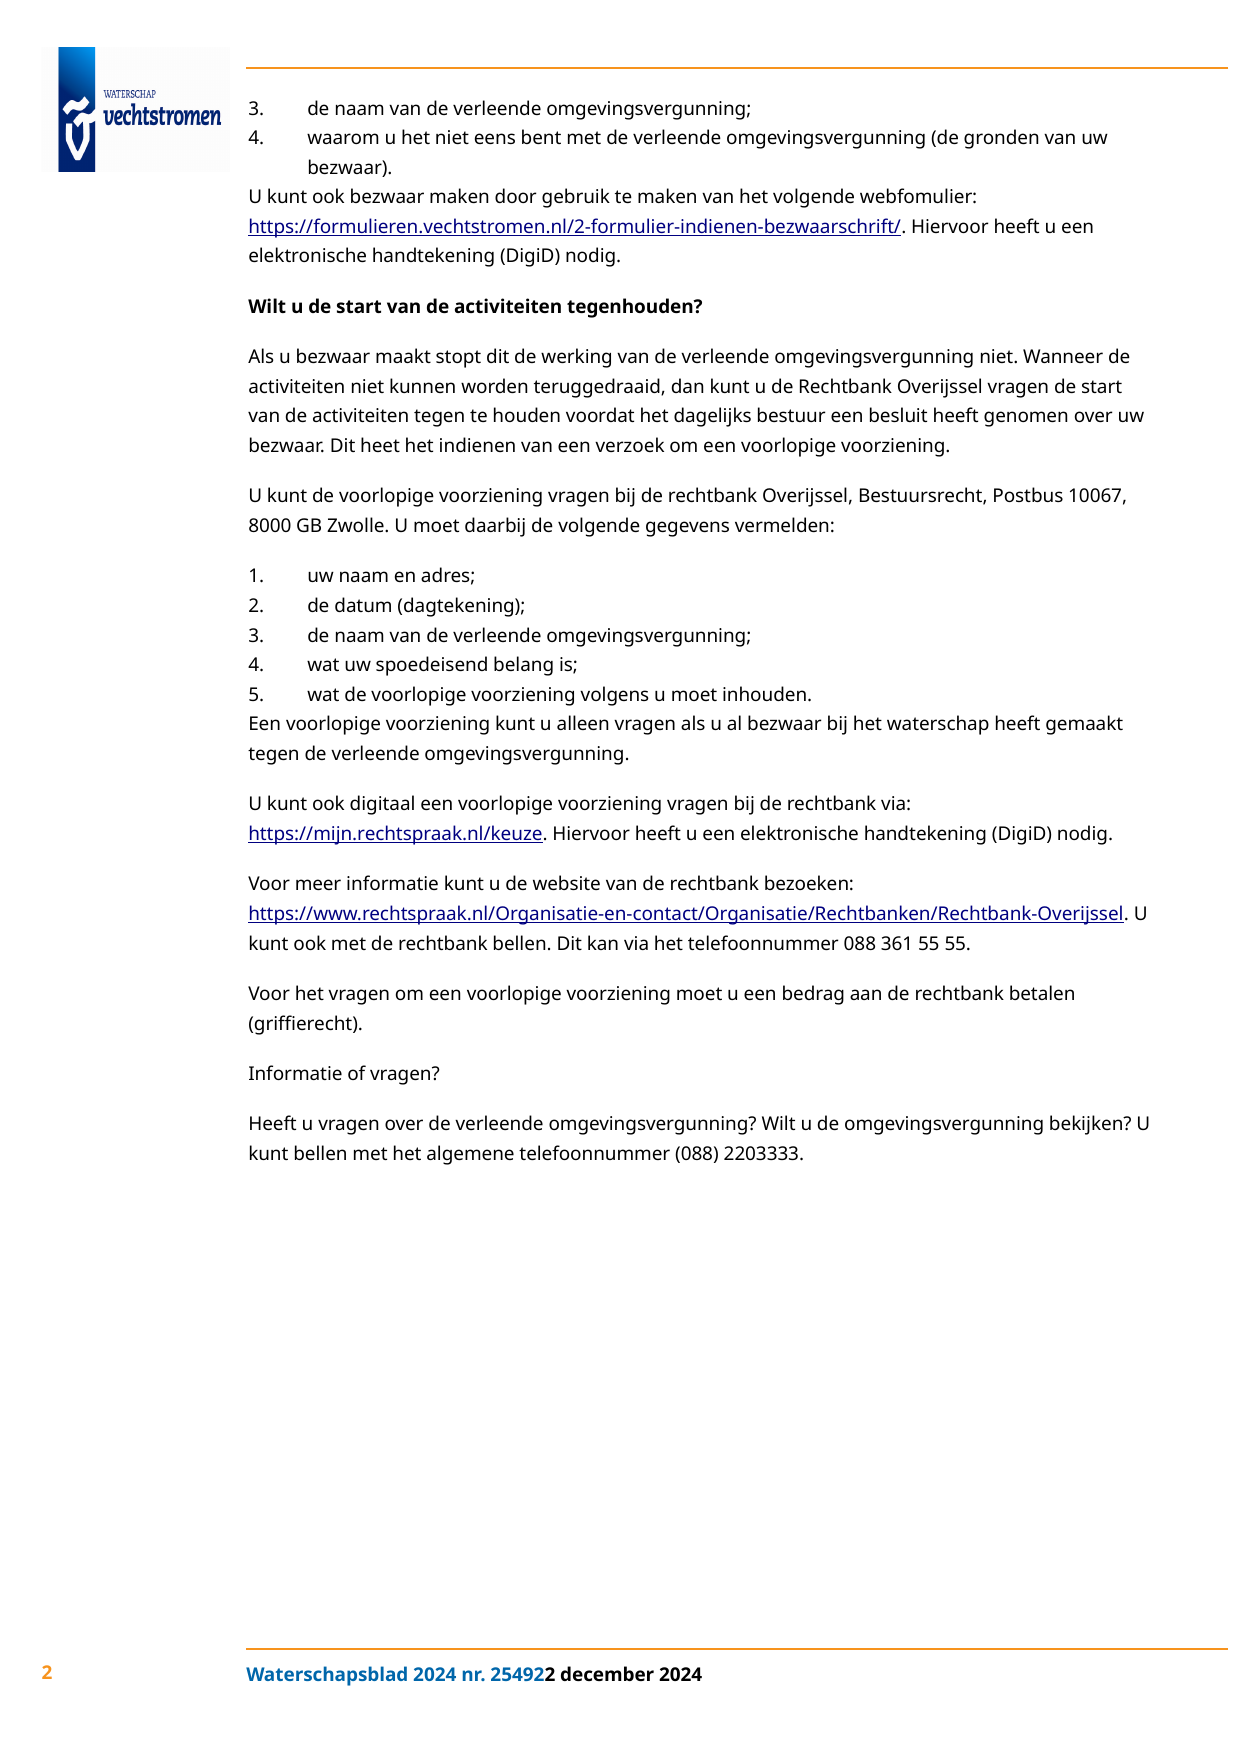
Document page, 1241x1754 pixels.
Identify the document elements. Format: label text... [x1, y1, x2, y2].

text Als u bezwaar maakt stopt dit de werking van de verleende omgevingsvergunning niet. Wanneer de activiteiten niet kunnen worden teruggedraaid, dan kunt u de Rechtbank Overijssel vragen de start van de activiteiten tegen te houden voordat het dagelijks bestuur een besluit heeft genomen over uw bezwaar. Dit heet het indienen van een verzoek om een voorlopige voorziening. [248, 343, 1152, 458]
list de naam van de verleende omgevingsvergunning; [248, 95, 1152, 121]
text U kunt de voorlopige voorziening vragen bij de rechtbank Overijssel, Bestuursrecht, Postbus 10067, 8000 GB Zwolle. U moet daarbij de volgende gegevens vermelden: [248, 483, 1152, 538]
text U kunt ook digitaal een voorlopige voorziening vragen bij de rechtbank via: https://mijn.rechtspraak.nl/keuze. Hiervoor heeft u een elektronische handtekening (DigiD) nodig. [248, 791, 1152, 846]
list uw naam en adres; [248, 563, 1152, 588]
text U kunt ook bezwaar maken door gebruik te maken van het volgende webfomulier: https://formulieren.vechtstromen.nl/2-formulier-indienen-bezwaarschrift/. Hiervoor heeft u een elektronische handtekening (DigiD) nodig. [248, 183, 1152, 268]
text Een voorlopige voorziening kunt u alleen vragen als u al bezwaar bij het waterschap heeft gemaakt tegen de verleende omgevingsvergunning. [248, 711, 1152, 766]
list waarom u het niet eens bent met de verleende omgevingsvergunning (de gronden van uw bezwaar). [248, 124, 1152, 180]
text Voor het vragen om een voorlopige voorziening moet u een bedrag aan de rechtbank betalen (griffierecht). [248, 980, 1152, 1036]
text Informatie of vragen? [248, 1060, 1152, 1086]
list de naam van de verleende omgevingsvergunning; [248, 622, 1152, 648]
list wat uw spoedeisend belang is; [248, 651, 1152, 677]
text Heeft u vragen over de verleende omgevingsvergunning? Wilt u de omgevingsvergunning bekijken? U kunt bellen met het algemene telefoonnummer (088) 2203333. [248, 1111, 1152, 1166]
list wat de voorlopige voorziening volgens u moet inhouden. [248, 681, 1152, 707]
text Wilt u de start van de activiteiten tegenhouden? [248, 293, 1152, 319]
list de datum (dagtekening); [248, 592, 1152, 618]
picture [41, 47, 231, 172]
text Voor meer informatie kunt u de website van de rechtbank bezoeken: https://www.rechtspraak.nl/Organisatie-en-contact/Organisatie/Rechtbanken/Rechtbank-Overijssel. U kunt ook met de rechtbank bellen. Dit kan via het telefoonnummer 088 361 55 55. [248, 871, 1152, 956]
